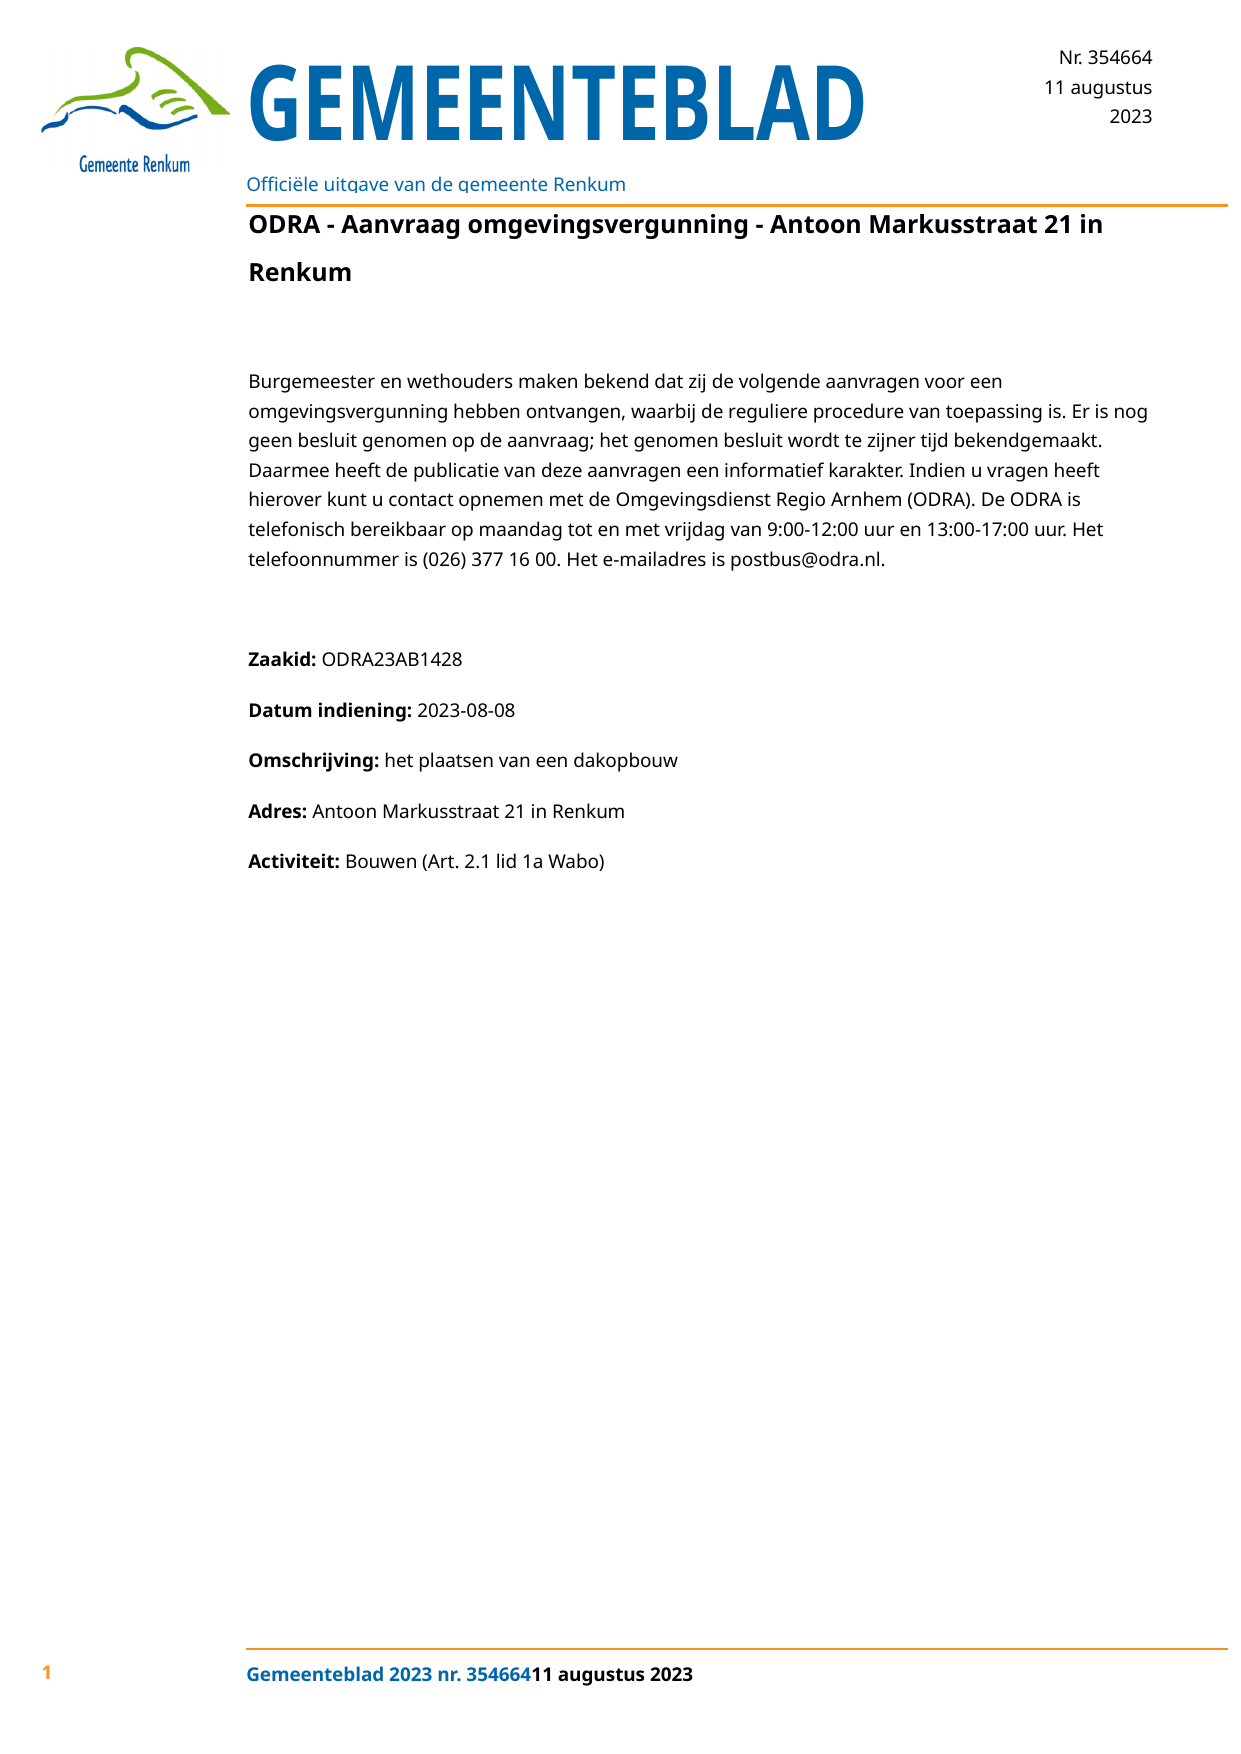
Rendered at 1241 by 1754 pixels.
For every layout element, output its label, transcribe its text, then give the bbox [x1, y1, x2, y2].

text Datum indiening: 2023-08-08 [248, 697, 1152, 723]
picture [41, 47, 231, 172]
text Zaakid: ODRA23AB1428 [248, 647, 1152, 672]
text Adres: Antoon Markusstraat 21 in Renkum [248, 798, 1152, 824]
text Activiteit: Bouwen (Art. 2.1 lid 1a Wabo) [248, 848, 1152, 874]
text ODRA - Aanvraag omgevingsvergunning - Antoon Markusstraat 21 in Renkum [248, 207, 1152, 288]
text Burgemeester en wethouders maken bekend dat zij de volgende aanvragen voor een omgevingsvergunning hebben ontvangen, waarbij de reguliere procedure van toepassing is. Er is nog geen besluit genomen op de aanvraag; het genomen besluit wordt te zijner tijd bekendgemaakt. Daarmee heeft de publicatie van deze aanvragen een informatief karakter. Indien u vragen heeft hierover kunt u contact opnemen met de Omgevingsdienst Regio Arnhem (ODRA). De ODRA is telefonisch bereikbaar op maandag tot en met vrijdag van 9:00-12:00 uur en 13:00-17:00 uur. Het telefoonnummer is (026) 377 16 00. Het e-mailadres is postbus@odra.nl. [248, 368, 1152, 572]
text Omschrijving: het plaatsen van een dakopbouw [248, 747, 1152, 773]
